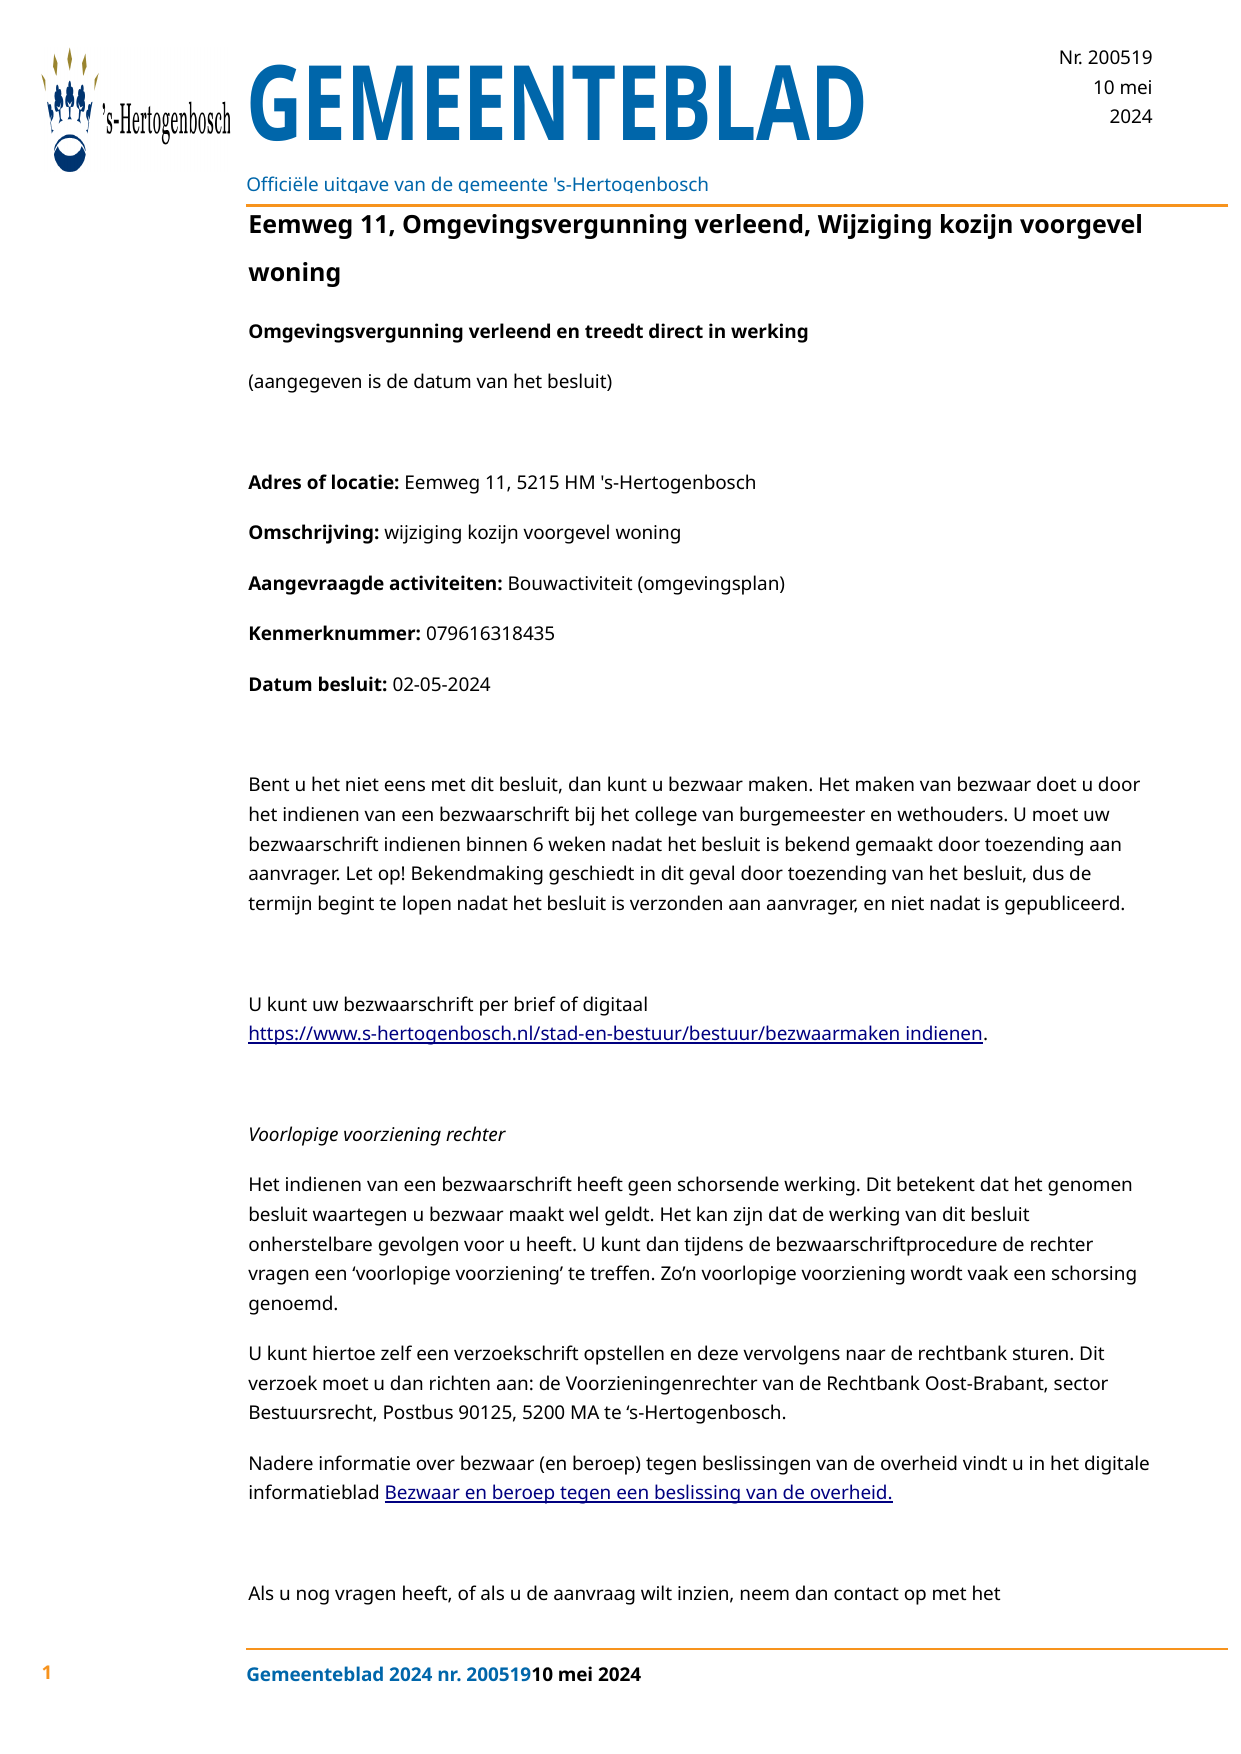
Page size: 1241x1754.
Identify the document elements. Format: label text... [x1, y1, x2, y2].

text Voorlopige voorziening rechter [248, 1121, 1152, 1147]
text Bent u het niet eens met dit besluit, dan kunt u bezwaar maken. Het maken van bezwaar doet u door het indienen van een bezwaarschrift bij het college van burgemeester en wethouders. U moet uw bezwaarschrift indienen binnen 6 weken nadat het besluit is bekend gemaakt door toezending aan aanvrager. Let op! Bekendmaking geschiedt in dit geval door toezending van het besluit, dus de termijn begint te lopen nadat het besluit is verzonden aan aanvrager, en niet nadat is gepubliceerd. [248, 772, 1152, 916]
text Omgevingsvergunning verleend en treedt direct in werking [248, 318, 1152, 344]
text Het indienen van een bezwaarschrift heeft geen schorsende werking. Dit betekent dat het genomen besluit waartegen u bezwaar maakt wel geldt. Het kan zijn dat de werking van dit besluit onherstelbare gevolgen voor u heeft. U kunt dan tijdens de bezwaarschriftprocedure de rechter vragen een ‘voorlopige voorziening’ te treffen. Zo’n voorlopige voorziening wordt vaak een schorsing genoemd. [248, 1172, 1152, 1316]
text (aangegeven is de datum van het besluit) [248, 368, 1152, 394]
text Adres of locatie: Eemweg 11, 5215 HM 's-Hertogenbosch [248, 469, 1152, 495]
text Datum besluit: 02-05-2024 [248, 671, 1152, 697]
picture [41, 47, 231, 172]
text Aangevraagde activiteiten: Bouwactiviteit (omgevingsplan) [248, 570, 1152, 596]
text U kunt hiertoe zelf een verzoekschrift opstellen en deze vervolgens naar de rechtbank sturen. Dit verzoek moet u dan richten aan: de Voorzieningenrechter van de Rechtbank Oost-Brabant, sector Bestuursrecht, Postbus 90125, 5200 MA te ‘s-Hertogenbosch. [248, 1340, 1152, 1425]
text Als u nog vragen heeft, of als u de aanvraag wilt inzien, neem dan contact op met het [248, 1580, 1152, 1606]
text Omschrijving: wijziging kozijn voorgevel woning [248, 519, 1152, 545]
text U kunt uw bezwaarschrift per brief of digitaal https://www.s-hertogenbosch.nl/stad-en-bestuur/bestuur/bezwaarmaken indienen. [248, 991, 1152, 1046]
text Eemweg 11, Omgevingsvergunning verleend, Wijziging kozijn voorgevel woning [248, 207, 1152, 288]
text Nadere informatie over bezwaar (en beroep) tegen beslissingen van de overheid vindt u in het digitale informatieblad Bezwaar en beroep tegen een beslissing van de overheid. [248, 1450, 1152, 1505]
text Kenmerknummer: 079616318435 [248, 620, 1152, 646]
